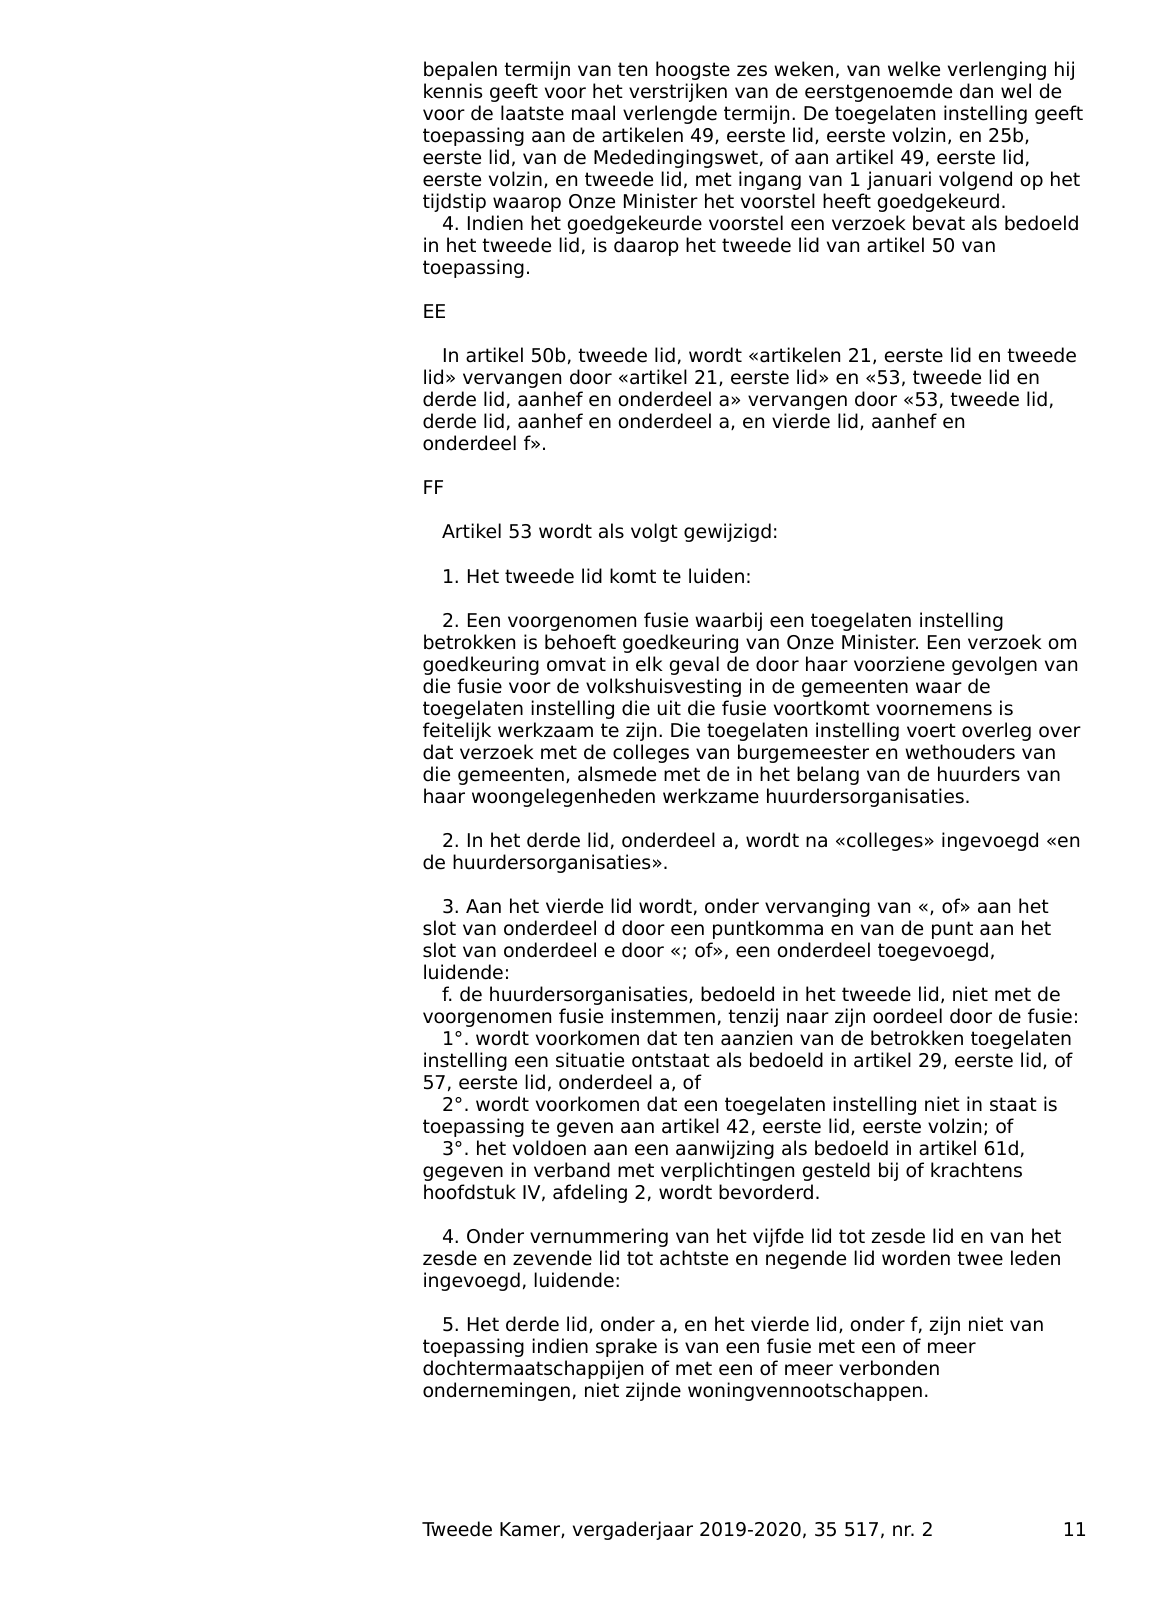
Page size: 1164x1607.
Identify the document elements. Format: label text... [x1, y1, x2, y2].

text f. de huurdersorganisaties, bedoeld in het tweede lid, niet met de voorgenomen fusie instemmen, tenzij naar zijn oordeel door de fusie: [422, 984, 1087, 1028]
text 2. In het derde lid, onderdeel a, wordt na «colleges» ingevoegd «en de huurdersorganisaties». [422, 830, 1087, 874]
text 2°. wordt voorkomen dat een toegelaten instelling niet in staat is toepassing te geven aan artikel 42, eerste lid, eerste volzin; of [422, 1094, 1087, 1138]
text 2. Een voorgenomen fusie waarbij een toegelaten instelling betrokken is behoeft goedkeuring van Onze Minister. Een verzoek om goedkeuring omvat in elk geval de door haar voorziene gevolgen van die fusie voor de volkshuisvesting in de gemeenten waar de toegelaten instelling die uit die fusie voortkomt voornemens is feitelijk werkzaam te zijn. Die toegelaten instelling voert overleg over dat verzoek met de colleges van burgemeester en wethouders van die gemeenten, alsmede met de in het belang van de huurders van haar woongelegenheden werkzame huurdersorganisaties. [422, 610, 1087, 808]
text Artikel 53 wordt als volgt gewijzigd: [422, 521, 1087, 543]
text 3. Aan het vierde lid wordt, onder vervanging van «, of» aan het slot van onderdeel d door een puntkomma en van de punt aan het slot van onderdeel e door «; of», een onderdeel toegevoegd, luidende: [422, 896, 1087, 984]
text FF [422, 477, 1087, 499]
text 1°. wordt voorkomen dat ten aanzien van de betrokken toegelaten instelling een situatie ontstaat als bedoeld in artikel 29, eerste lid, of 57, eerste lid, onderdeel a, of [422, 1028, 1087, 1094]
text 4. Indien het goedgekeurde voorstel een verzoek bevat als bedoeld in het tweede lid, is daarop het tweede lid van artikel 50 van toepassing. [422, 213, 1087, 279]
text EE [422, 301, 1087, 323]
text 1. Het tweede lid komt te luiden: [422, 566, 1087, 588]
text bepalen termijn van ten hoogste zes weken, van welke verlenging hij kennis geeft voor het verstrijken van de eerstgenoemde dan wel de voor de laatste maal verlengde termijn. De toegelaten instelling geeft toepassing aan de artikelen 49, eerste lid, eerste volzin, en 25b, eerste lid, van de Mededingingswet, of aan artikel 49, eerste lid, eerste volzin, en tweede lid, met ingang van 1 januari volgend op het tijdstip waarop Onze Minister het voorstel heeft goedgekeurd. [422, 59, 1087, 213]
text 4. Onder vernummering van het vijfde lid tot zesde lid en van het zesde en zevende lid tot achtste en negende lid worden twee leden ingevoegd, luidende: [422, 1226, 1087, 1292]
text In artikel 50b, tweede lid, wordt «artikelen 21, eerste lid en tweede lid» vervangen door «artikel 21, eerste lid» en «53, tweede lid en derde lid, aanhef en onderdeel a» vervangen door «53, tweede lid, derde lid, aanhef en onderdeel a, en vierde lid, aanhef en onderdeel f». [422, 345, 1087, 455]
text 5. Het derde lid, onder a, en het vierde lid, onder f, zijn niet van toepassing indien sprake is van een fusie met een of meer dochtermaatschappijen of met een of meer verbonden ondernemingen, niet zijnde woningvennootschappen. [422, 1314, 1087, 1402]
text 3°. het voldoen aan een aanwijzing als bedoeld in artikel 61d, gegeven in verband met verplichtingen gesteld bij of krachtens hoofdstuk IV, afdeling 2, wordt bevorderd. [422, 1138, 1087, 1204]
